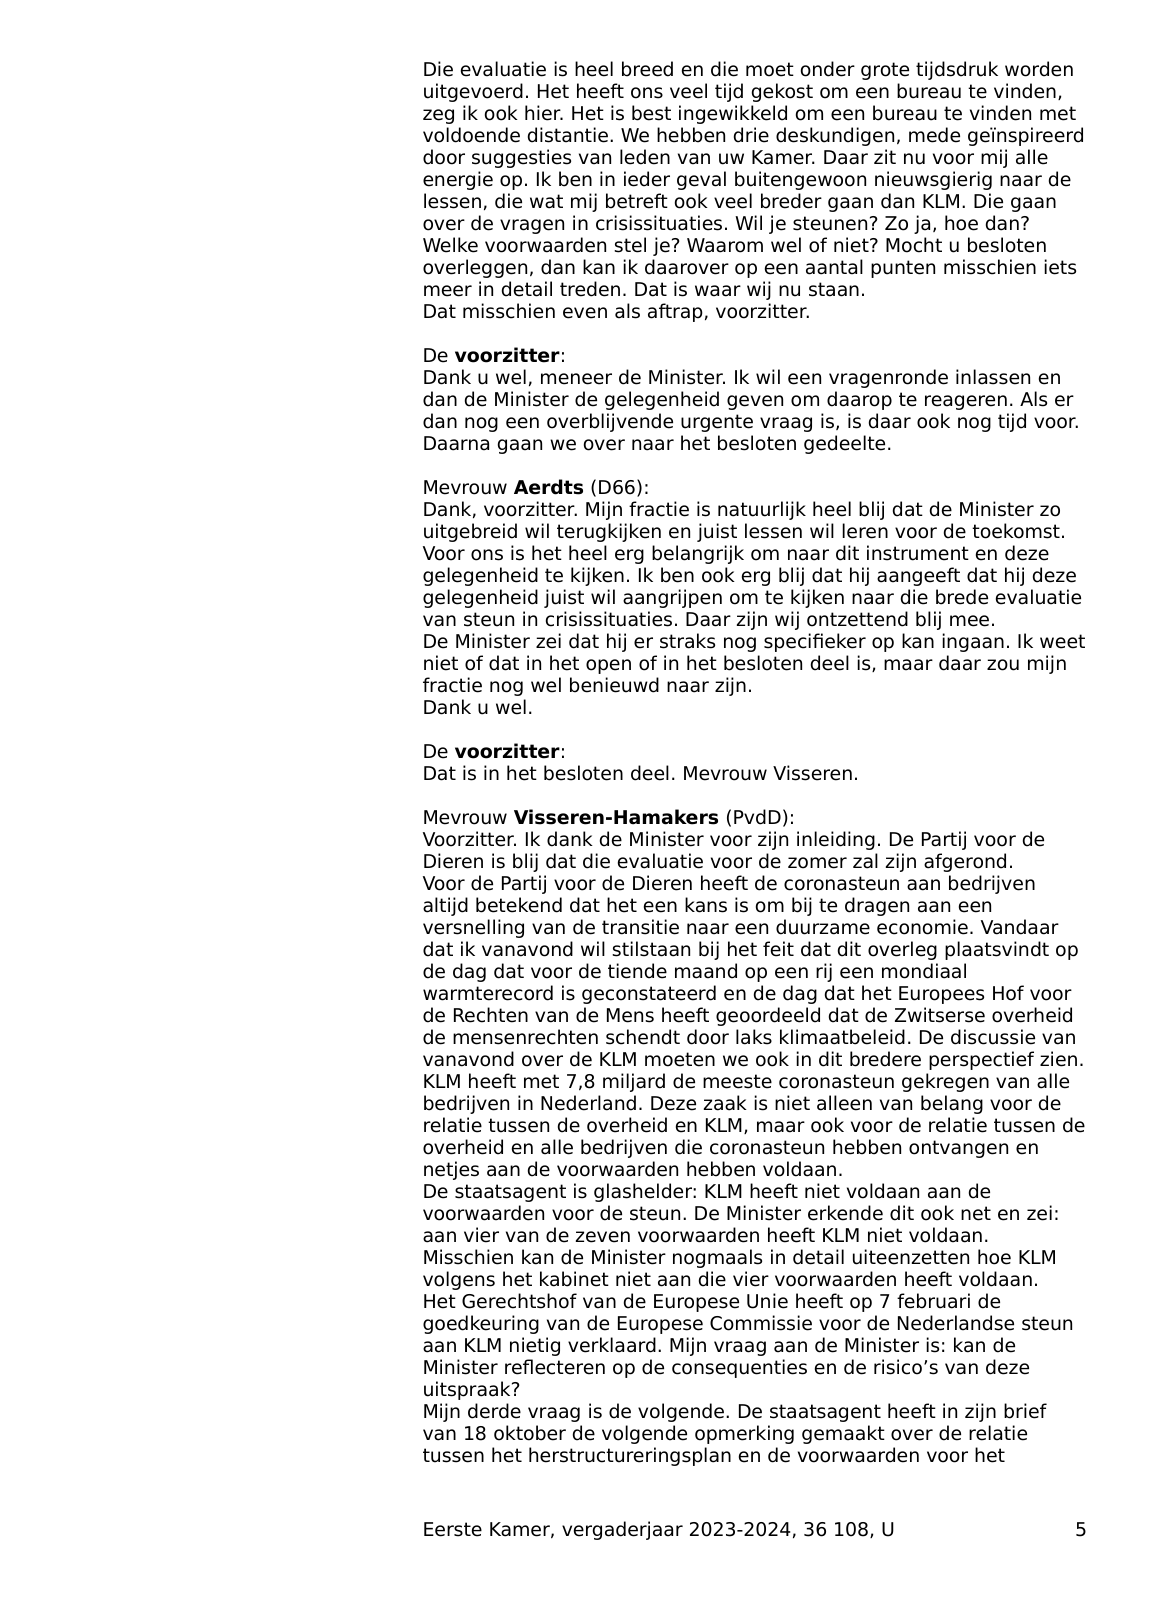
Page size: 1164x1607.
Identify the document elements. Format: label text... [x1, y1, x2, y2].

text Dank u wel. [422, 697, 1087, 719]
text De voorzitter: [422, 345, 1087, 367]
text Dat is in het besloten deel. Mevrouw Visseren. [422, 763, 1087, 785]
text Mevrouw Aerdts (D66): [422, 477, 1087, 499]
text Voorzitter. Ik dank de Minister voor zijn inleiding. De Partij voor de Dieren is blij dat die evaluatie voor de zomer zal zijn afgerond. [422, 829, 1087, 873]
text De staatsagent is glashelder: KLM heeft niet voldaan aan de voorwaarden voor de steun. De Minister erkende dit ook net en zei: aan vier van de zeven voorwaarden heeft KLM niet voldaan. Misschien kan de Minister nogmaals in detail uiteenzetten hoe KLM volgens het kabinet niet aan die vier voorwaarden heeft voldaan. [422, 1181, 1087, 1291]
text Mevrouw Visseren-Hamakers (PvdD): [422, 807, 1087, 829]
text De Minister zei dat hij er straks nog specifieker op kan ingaan. Ik weet niet of dat in het open of in het besloten deel is, maar daar zou mijn fractie nog wel benieuwd naar zijn. [422, 631, 1087, 697]
text Dank, voorzitter. Mijn fractie is natuurlijk heel blij dat de Minister zo uitgebreid wil terugkijken en juist lessen wil leren voor de toekomst. Voor ons is het heel erg belangrijk om naar dit instrument en deze gelegenheid te kijken. Ik ben ook erg blij dat hij aangeeft dat hij deze gelegenheid juist wil aangrijpen om te kijken naar die brede evaluatie van steun in crisissituaties. Daar zijn wij ontzettend blij mee. [422, 499, 1087, 631]
text Die evaluatie is heel breed en die moet onder grote tijdsdruk worden uitgevoerd. Het heeft ons veel tijd gekost om een bureau te vinden, zeg ik ook hier. Het is best ingewikkeld om een bureau te vinden met voldoende distantie. We hebben drie deskundigen, mede geïnspireerd door suggesties van leden van uw Kamer. Daar zit nu voor mij alle energie op. Ik ben in ieder geval buitengewoon nieuwsgierig naar de lessen, die wat mij betreft ook veel breder gaan dan KLM. Die gaan over de vragen in crisissituaties. Wil je steunen? Zo ja, hoe dan? Welke voorwaarden stel je? Waarom wel of niet? Mocht u besloten overleggen, dan kan ik daarover op een aantal punten misschien iets meer in detail treden. Dat is waar wij nu staan. [422, 59, 1087, 301]
text Dank u wel, meneer de Minister. Ik wil een vragenronde inlassen en dan de Minister de gelegenheid geven om daarop te reageren. Als er dan nog een overblijvende urgente vraag is, is daar ook nog tijd voor. Daarna gaan we over naar het besloten gedeelte. [422, 367, 1087, 455]
text Het Gerechtshof van de Europese Unie heeft op 7 februari de goedkeuring van de Europese Commissie voor de Nederlandse steun aan KLM nietig verklaard. Mijn vraag aan de Minister is: kan de Minister reflecteren op de consequenties en de risico’s van deze uitspraak? [422, 1291, 1087, 1401]
text Mijn derde vraag is de volgende. De staatsagent heeft in zijn brief van 18 oktober de volgende opmerking gemaakt over de relatie tussen het herstructureringsplan en de voorwaarden voor het [422, 1401, 1087, 1467]
text Dat misschien even als aftrap, voorzitter. [422, 301, 1087, 323]
text Voor de Partij voor de Dieren heeft de coronasteun aan bedrijven altijd betekend dat het een kans is om bij te dragen aan een versnelling van de transitie naar een duurzame economie. Vandaar dat ik vanavond wil stilstaan bij het feit dat dit overleg plaatsvindt op de dag dat voor de tiende maand op een rij een mondiaal warmterecord is geconstateerd en de dag dat het Europees Hof voor de Rechten van de Mens heeft geoordeeld dat de Zwitserse overheid de mensenrechten schendt door laks klimaatbeleid. De discussie van vanavond over de KLM moeten we ook in dit bredere perspectief zien. KLM heeft met 7,8 miljard de meeste coronasteun gekregen van alle bedrijven in Nederland. Deze zaak is niet alleen van belang voor de relatie tussen de overheid en KLM, maar ook voor de relatie tussen de overheid en alle bedrijven die coronasteun hebben ontvangen en netjes aan de voorwaarden hebben voldaan. [422, 873, 1087, 1181]
text De voorzitter: [422, 741, 1087, 763]
